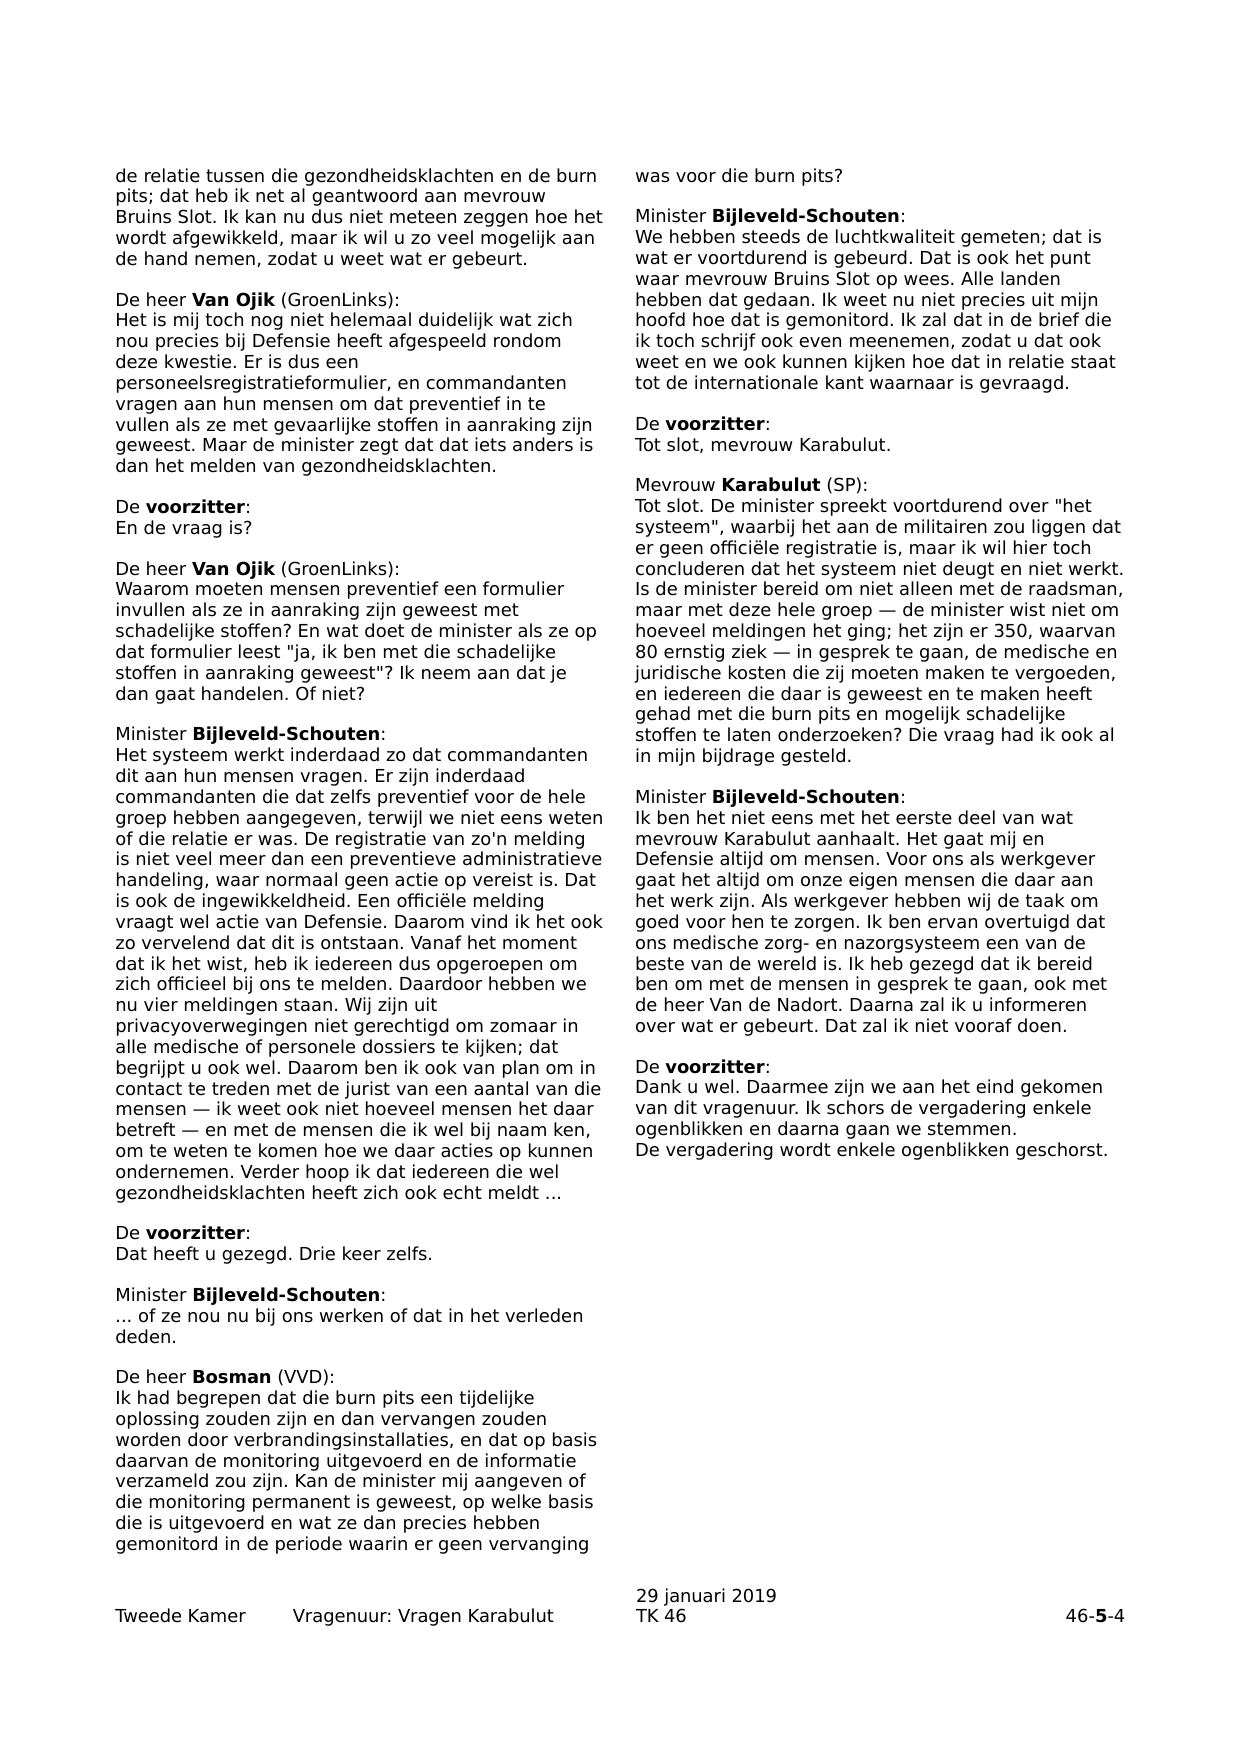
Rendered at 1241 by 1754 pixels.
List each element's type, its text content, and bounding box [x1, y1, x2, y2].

text De heer Van Ojik (GroenLinks): [115, 558, 605, 579]
text Minister Bijleveld-Schouten: [635, 206, 1125, 227]
text De heer Bosman (VVD): [115, 1367, 605, 1388]
text Minister Bijleveld-Schouten: [115, 1285, 605, 1306]
text de relatie tussen die gezondheidsklachten en de burn pits; dat heb ik net al geantwoord aan mevrouw Bruins Slot. Ik kan nu dus niet meteen zeggen hoe het wordt afgewikkeld, maar ik wil u zo veel mogelijk aan de hand nemen, zodat u weet wat er gebeurt. [115, 165, 605, 269]
text De voorzitter: [115, 497, 605, 518]
text Het is mij toch nog niet helemaal duidelijk wat zich nou precies bij Defensie heeft afgespeeld rondom deze kwestie. Er is dus een personeelsregistratieformulier, en commandanten vragen aan hun mensen om dat preventief in te vullen als ze met gevaarlijke stoffen in aanraking zijn geweest. Maar de minister zegt dat dat iets anders is dan het melden van gezondheidsklachten. [115, 310, 605, 477]
text was voor die burn pits? [635, 165, 1125, 186]
text De voorzitter: [635, 1057, 1125, 1077]
text Minister Bijleveld-Schouten: [635, 787, 1125, 807]
text ... of ze nou nu bij ons werken of dat in het verleden deden. [115, 1306, 605, 1347]
text Minister Bijleveld-Schouten: [115, 724, 605, 745]
text Mevrouw Karabulut (SP): [635, 475, 1125, 496]
text Tot slot. De minister spreekt voortdurend over "het systeem", waarbij het aan de militairen zou liggen dat er geen officiële registratie is, maar ik wil hier toch concluderen dat het systeem niet deugt en niet werkt. Is de minister bereid om niet alleen met de raadsman, maar met deze hele groep — de minister wist niet om hoeveel meldingen het ging; het zijn er 350, waarvan 80 ernstig ziek — in gesprek te gaan, de medische en juridische kosten die zij moeten maken te vergoeden, en iedereen die daar is geweest en te maken heeft gehad met die burn pits en mogelijk schadelijke stoffen te laten onderzoeken? Die vraag had ik ook al in mijn bijdrage gesteld. [635, 496, 1125, 767]
text Dat heeft u gezegd. Drie keer zelfs. [115, 1244, 605, 1265]
text Ik had begrepen dat die burn pits een tijdelijke oplossing zouden zijn en dan vervangen zouden worden door verbrandingsinstallaties, en dat op basis daarvan de monitoring uitgevoerd en de informatie verzameld zou zijn. Kan de minister mij aangeven of die monitoring permanent is geweest, op welke basis die is uitgevoerd en wat ze dan precies hebben gemonitord in de periode waarin er geen vervanging [115, 1388, 605, 1554]
text En de vraag is? [115, 518, 605, 538]
text Tot slot, mevrouw Karabulut. [635, 434, 1125, 455]
text De voorzitter: [635, 413, 1125, 434]
text Ik ben het niet eens met het eerste deel van wat mevrouw Karabulut aanhaalt. Het gaat mij en Defensie altijd om mensen. Voor ons als werkgever gaat het altijd om onze eigen mensen die daar aan het werk zijn. Als werkgever hebben wij de taak om goed voor hen te zorgen. Ik ben ervan overtuigd dat ons medische zorg- en nazorgsysteem een van de beste van de wereld is. Ik heb gezegd dat ik bereid ben om met de mensen in gesprek te gaan, ook met de heer Van de Nadort. Daarna zal ik u informeren over wat er gebeurt. Dat zal ik niet vooraf doen. [635, 807, 1125, 1037]
text De vergadering wordt enkele ogenblikken geschorst. [635, 1140, 1125, 1161]
text De heer Van Ojik (GroenLinks): [115, 289, 605, 310]
text Dank u wel. Daarmee zijn we aan het eind gekomen van dit vragenuur. Ik schors de vergadering enkele ogenblikken en daarna gaan we stemmen. [635, 1077, 1125, 1140]
text Het systeem werkt inderdaad zo dat commandanten dit aan hun mensen vragen. Er zijn inderdaad commandanten die dat zelfs preventief voor de hele groep hebben aangegeven, terwijl we niet eens weten of die relatie er was. De registratie van zo'n melding is niet veel meer dan een preventieve administratieve handeling, waar normaal geen actie op vereist is. Dat is ook de ingewikkeldheid. Een officiële melding vraagt wel actie van Defensie. Daarom vind ik het ook zo vervelend dat dit is ontstaan. Vanaf het moment dat ik het wist, heb ik iedereen dus opgeroepen om zich officieel bij ons te melden. Daardoor hebben we nu vier meldingen staan. Wij zijn uit privacyoverwegingen niet gerechtigd om zomaar in alle medische of personele dossiers te kijken; dat begrijpt u ook wel. Daarom ben ik ook van plan om in contact te treden met de jurist van een aantal van die mensen — ik weet ook niet hoeveel mensen het daar betreft — en met de mensen die ik wel bij naam ken, om te weten te komen hoe we daar acties op kunnen ondernemen. Verder hoop ik dat iedereen die wel gezondheidsklachten heeft zich ook echt meldt ... [115, 745, 605, 1203]
text Waarom moeten mensen preventief een formulier invullen als ze in aanraking zijn geweest met schadelijke stoffen? En wat doet de minister als ze op dat formulier leest "ja, ik ben met die schadelijke stoffen in aanraking geweest"? Ik neem aan dat je dan gaat handelen. Of niet? [115, 579, 605, 704]
text We hebben steeds de luchtkwaliteit gemeten; dat is wat er voortdurend is gebeurd. Dat is ook het punt waar mevrouw Bruins Slot op wees. Alle landen hebben dat gedaan. Ik weet nu niet precies uit mijn hoofd hoe dat is gemonitord. Ik zal dat in de brief die ik toch schrijf ook even meenemen, zodat u dat ook weet en we ook kunnen kijken hoe dat in relatie staat tot de internationale kant waarnaar is gevraagd. [635, 227, 1125, 393]
text De voorzitter: [115, 1223, 605, 1244]
